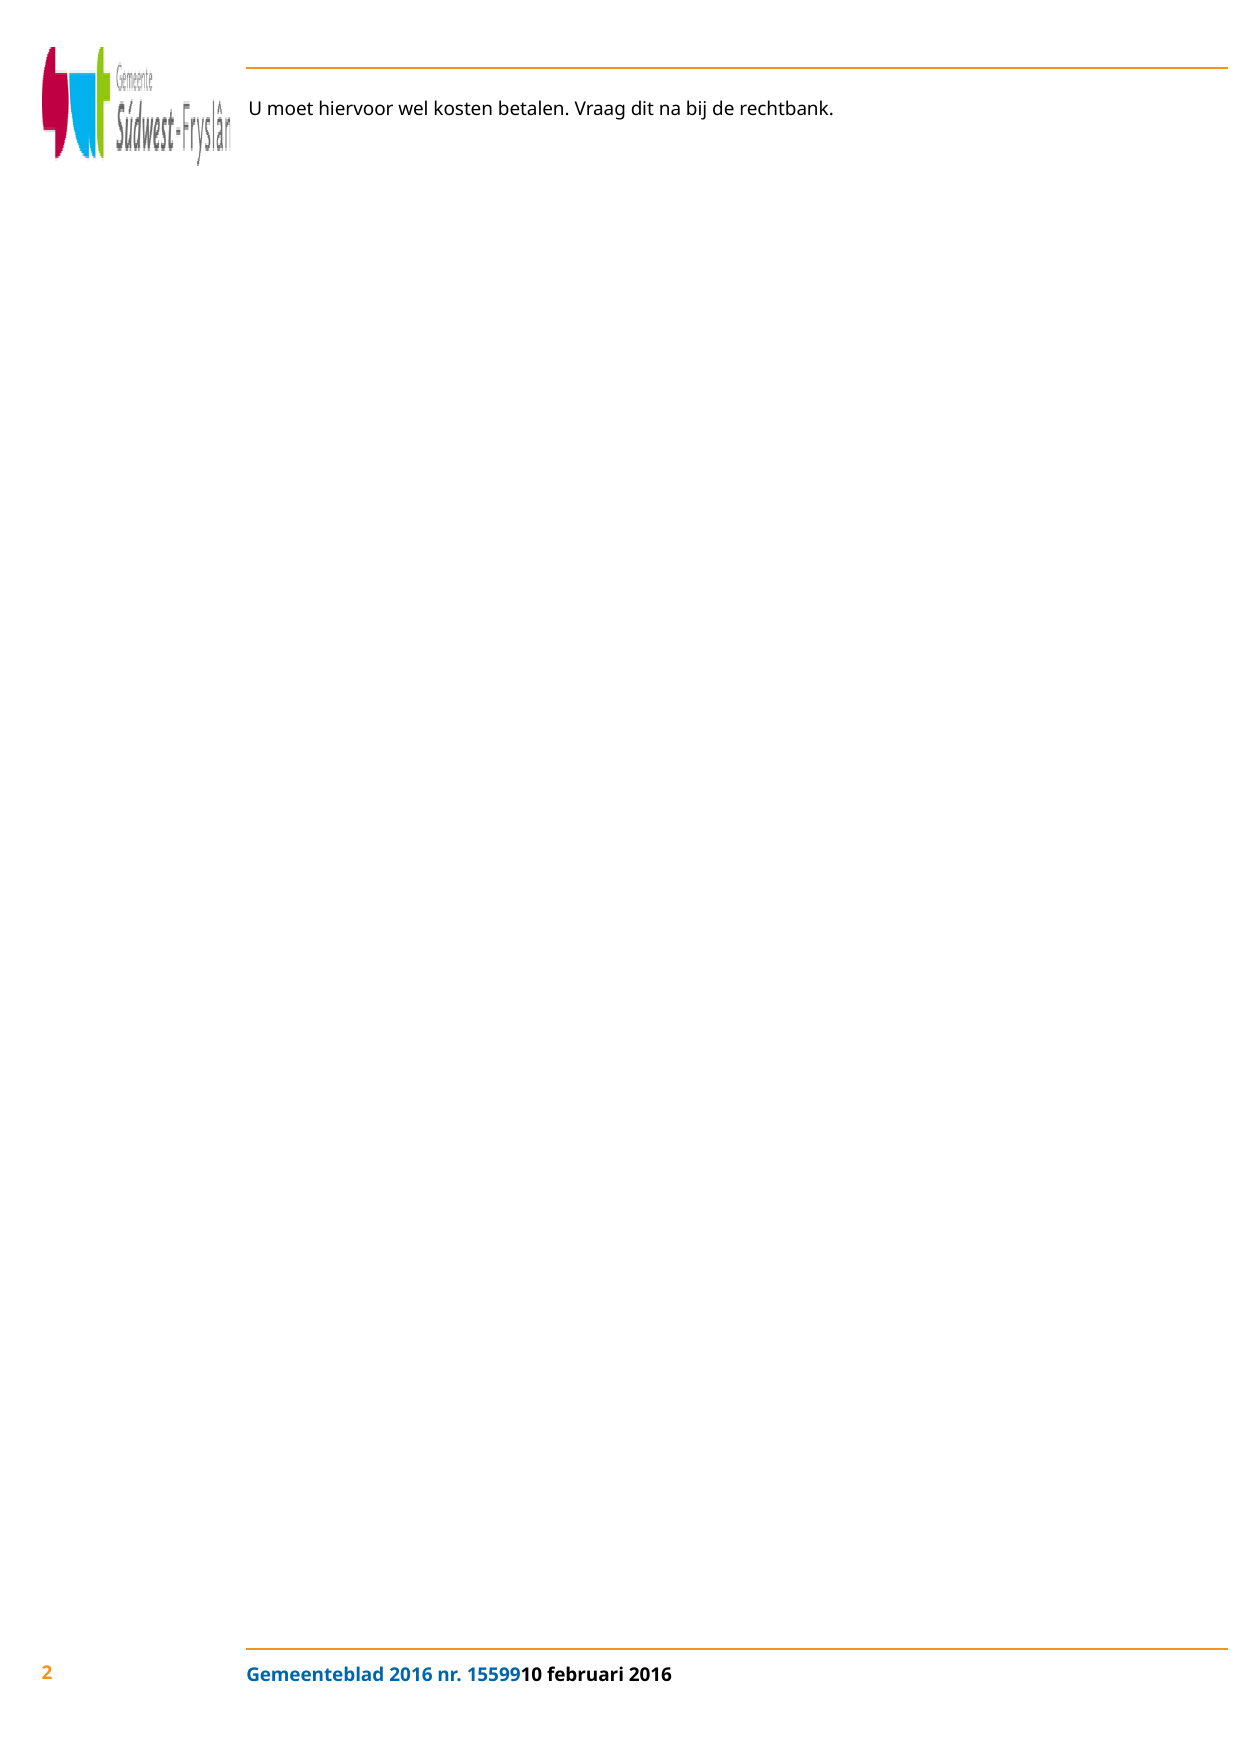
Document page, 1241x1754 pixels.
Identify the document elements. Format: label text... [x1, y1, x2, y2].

text U moet hiervoor wel kosten betalen. Vraag dit na bij de rechtbank. [248, 95, 1152, 121]
picture [41, 47, 231, 172]
